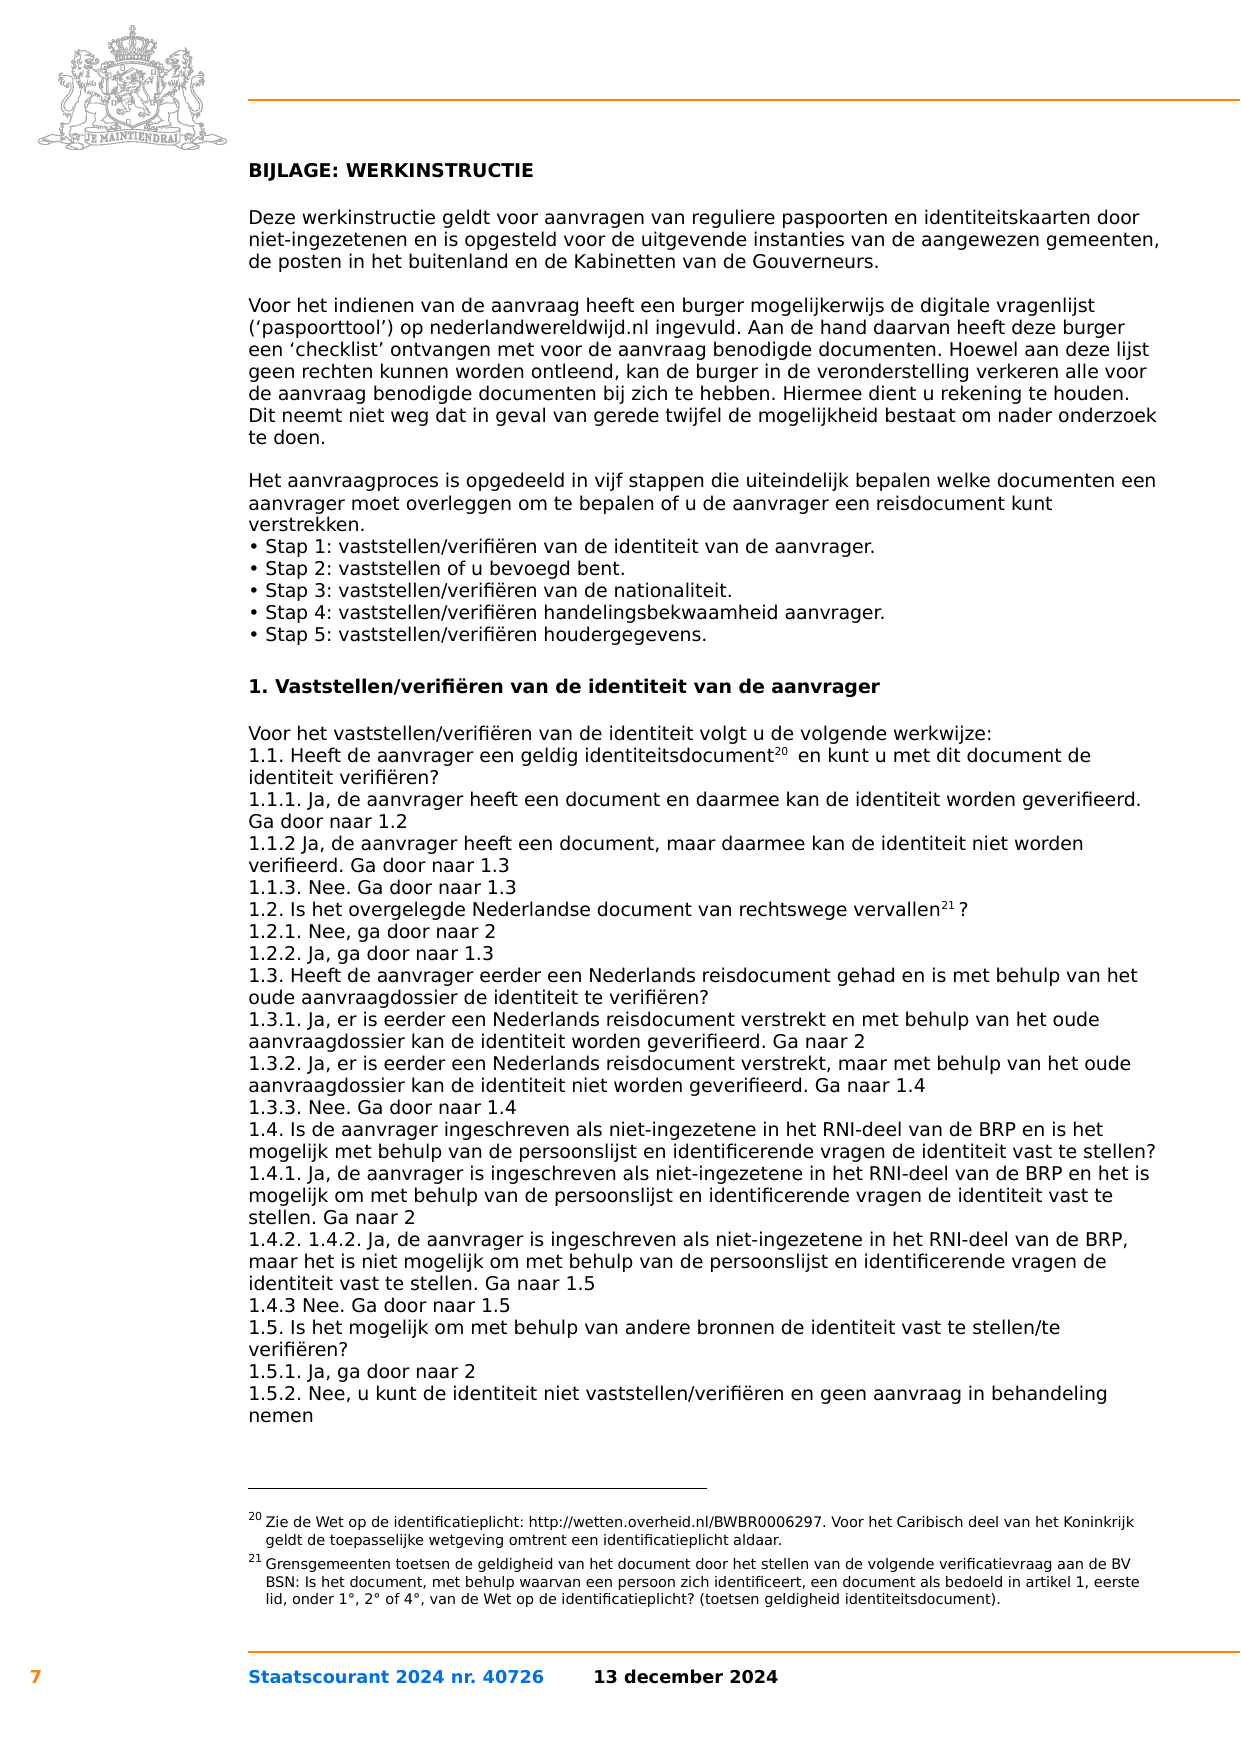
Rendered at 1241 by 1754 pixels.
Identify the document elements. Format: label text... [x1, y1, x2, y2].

text 1.3.3. Nee. Ga door naar 1.4 [248, 1097, 1163, 1119]
text 1.5.2. Nee, u kunt de identiteit niet vaststellen/verifiëren en geen aanvraag in behandeling nemen [248, 1383, 1163, 1427]
text Deze werkinstructie geldt voor aanvragen van reguliere paspoorten en identiteitskaarten door niet-ingezetenen en is opgesteld voor de uitgevende instanties van de aangewezen gemeenten, de posten in het buitenland en de Kabinetten van de Gouverneurs. [248, 207, 1163, 273]
text • Stap 3: vaststellen/verifiëren van de nationaliteit. [248, 580, 1163, 602]
text Voor het vaststellen/verifiëren van de identiteit volgt u de volgende werkwijze: [248, 723, 1163, 745]
text 1.1.1. Ja, de aanvrager heeft een document en daarmee kan de identiteit worden geverifieerd. Ga door naar 1.2 [248, 789, 1163, 833]
picture [38, 25, 227, 150]
text Grensgemeenten toetsen de geldigheid van het document door het stellen van de volgende verificatievraag aan de BV BSN: Is het document, met behulp waarvan een persoon zich identificeert, een document als bedoeld in artikel 1, eerste lid, onder 1°, 2° of 4°, van de Wet op de identificatieplicht? (toetsen geldigheid identiteitsdocument). [248, 1552, 1163, 1608]
text • Stap 4: vaststellen/verifiëren handelingsbekwaamheid aanvrager. [248, 602, 1163, 624]
text 1.1. Heeft de aanvrager een geldig identiteitsdocument en kunt u met dit document de identiteit verifiëren? [248, 745, 1163, 789]
text Het aanvraagproces is opgedeeld in vijf stappen die uiteindelijk bepalen welke documenten een aanvrager moet overleggen om te bepalen of u de aanvrager een reisdocument kunt verstrekken. [248, 470, 1163, 536]
text 1.4.3 Nee. Ga door naar 1.5 [248, 1295, 1163, 1317]
subtitle 1. Vaststellen/verifiëren van de identiteit van de aanvrager [248, 676, 1163, 698]
text 1.5.1. Ja, ga door naar 2 [248, 1361, 1163, 1383]
text 1.5. Is het mogelijk om met behulp van andere bronnen de identiteit vast te stellen/te verifiëren? [248, 1317, 1163, 1361]
text 1.3. Heeft de aanvrager eerder een Nederlands reisdocument gehad en is met behulp van het oude aanvraagdossier de identiteit te verifiëren? [248, 965, 1163, 1009]
text 1.1.3. Nee. Ga door naar 1.3 [248, 877, 1163, 899]
text • Stap 1: vaststellen/verifiëren van de identiteit van de aanvrager. [248, 536, 1163, 558]
text 1.4.1. Ja, de aanvrager is ingeschreven als niet-ingezetene in het RNI-deel van de BRP en het is mogelijk om met behulp van de persoonslijst en identificerende vragen de identiteit vast te stellen. Ga naar 2 [248, 1163, 1163, 1229]
text • Stap 5: vaststellen/verifiëren houdergegevens. [248, 624, 1163, 646]
text 1.2. Is het overgelegde Nederlandse document van rechtswege vervallen? [248, 899, 1163, 921]
text 1.2.1. Nee, ga door naar 2 [248, 921, 1163, 943]
text • Stap 2: vaststellen of u bevoegd bent. [248, 558, 1163, 580]
text 1.4. Is de aanvrager ingeschreven als niet-ingezetene in het RNI-deel van de BRP en is het mogelijk met behulp van de persoonslijst en identificerende vragen de identiteit vast te stellen? [248, 1119, 1163, 1163]
text Voor het indienen van de aanvraag heeft een burger mogelijkerwijs de digitale vragenlijst (‘paspoorttool’) op nederlandwereldwijd.nl ingevuld. Aan de hand daarvan heeft deze burger een ‘checklist’ ontvangen met voor de aanvraag benodigde documenten. Hoewel aan deze lijst geen rechten kunnen worden ontleend, kan de burger in de veronderstelling verkeren alle voor de aanvraag benodigde documenten bij zich te hebben. Hiermee dient u rekening te houden. Dit neemt niet weg dat in geval van gerede twijfel de mogelijkheid bestaat om nader onderzoek te doen. [248, 295, 1163, 448]
text 1.3.2. Ja, er is eerder een Nederlands reisdocument verstrekt, maar met behulp van het oude aanvraagdossier kan de identiteit niet worden geverifieerd. Ga naar 1.4 [248, 1053, 1163, 1097]
text 1.1.2 Ja, de aanvrager heeft een document, maar daarmee kan de identiteit niet worden verifieerd. Ga door naar 1.3 [248, 833, 1163, 877]
text 1.2.2. Ja, ga door naar 1.3 [248, 943, 1163, 965]
text Zie de Wet op de identificatieplicht: http://wetten.overheid.nl/BWBR0006297. Voor het Caribisch deel van het Koninkrijk geldt de toepasselijke wetgeving omtrent een identificatieplicht aldaar. [248, 1510, 1163, 1549]
subtitle BIJLAGE: WERKINSTRUCTIE [248, 160, 1163, 182]
text 1.4.2. 1.4.2. Ja, de aanvrager is ingeschreven als niet-ingezetene in het RNI-deel van de BRP, maar het is niet mogelijk om met behulp van de persoonslijst en identificerende vragen de identiteit vast te stellen. Ga naar 1.5 [248, 1229, 1163, 1295]
text 1.3.1. Ja, er is eerder een Nederlands reisdocument verstrekt en met behulp van het oude aanvraagdossier kan de identiteit worden geverifieerd. Ga naar 2 [248, 1009, 1163, 1053]
